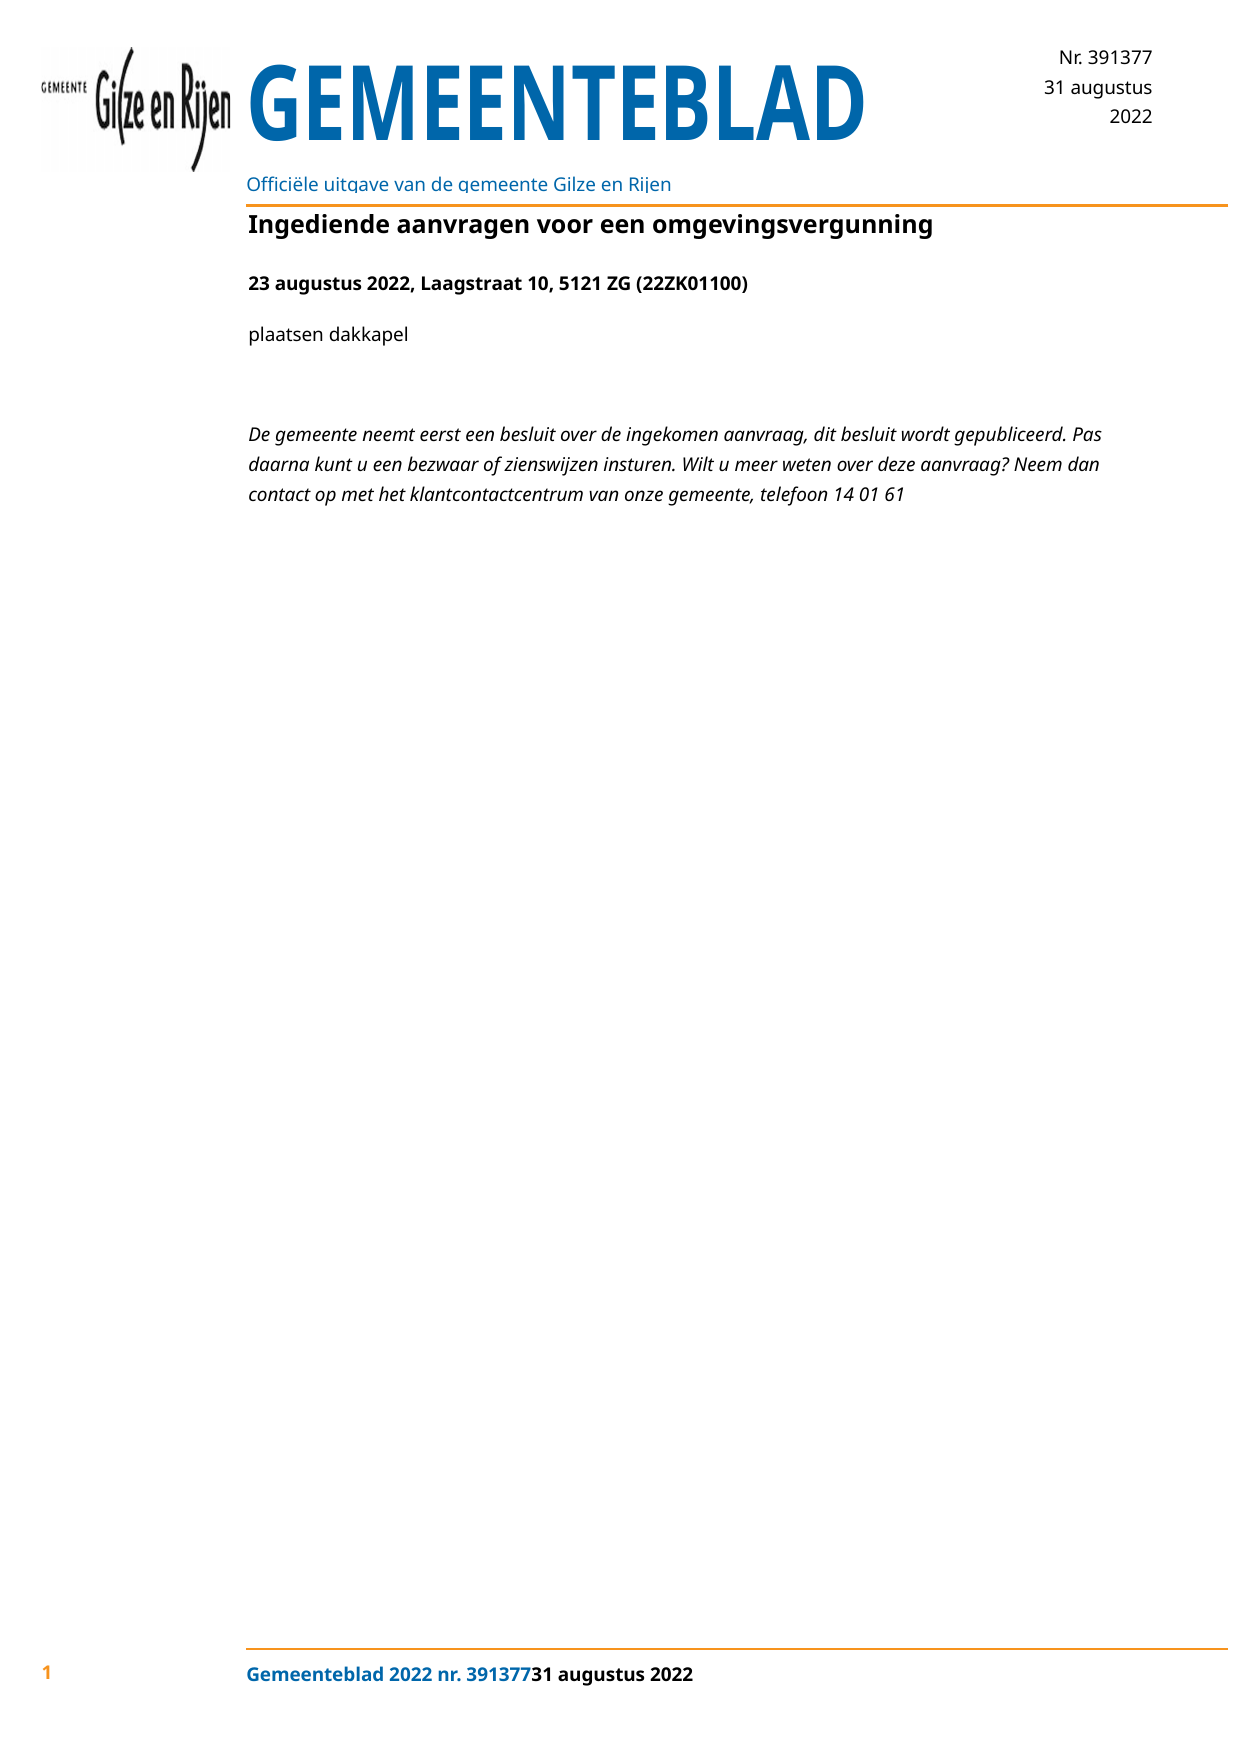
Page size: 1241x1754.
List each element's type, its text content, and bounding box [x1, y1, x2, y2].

text 23 augustus 2022, Laagstraat 10, 5121 ZG (22ZK01100) [248, 270, 1152, 296]
picture [41, 47, 231, 172]
text De gemeente neemt eerst een besluit over de ingekomen aanvraag, dit besluit wordt gepubliceerd. Pas daarna kunt u een bezwaar of zienswijzen insturen. Wilt u meer weten over deze aanvraag? Neem dan contact op met het klantcontactcentrum van onze gemeente, telefoon 14 01 61 [248, 422, 1152, 506]
text plaatsen dakkapel [248, 321, 1152, 346]
text Ingediende aanvragen voor een omgevingsvergunning [248, 207, 1152, 241]
